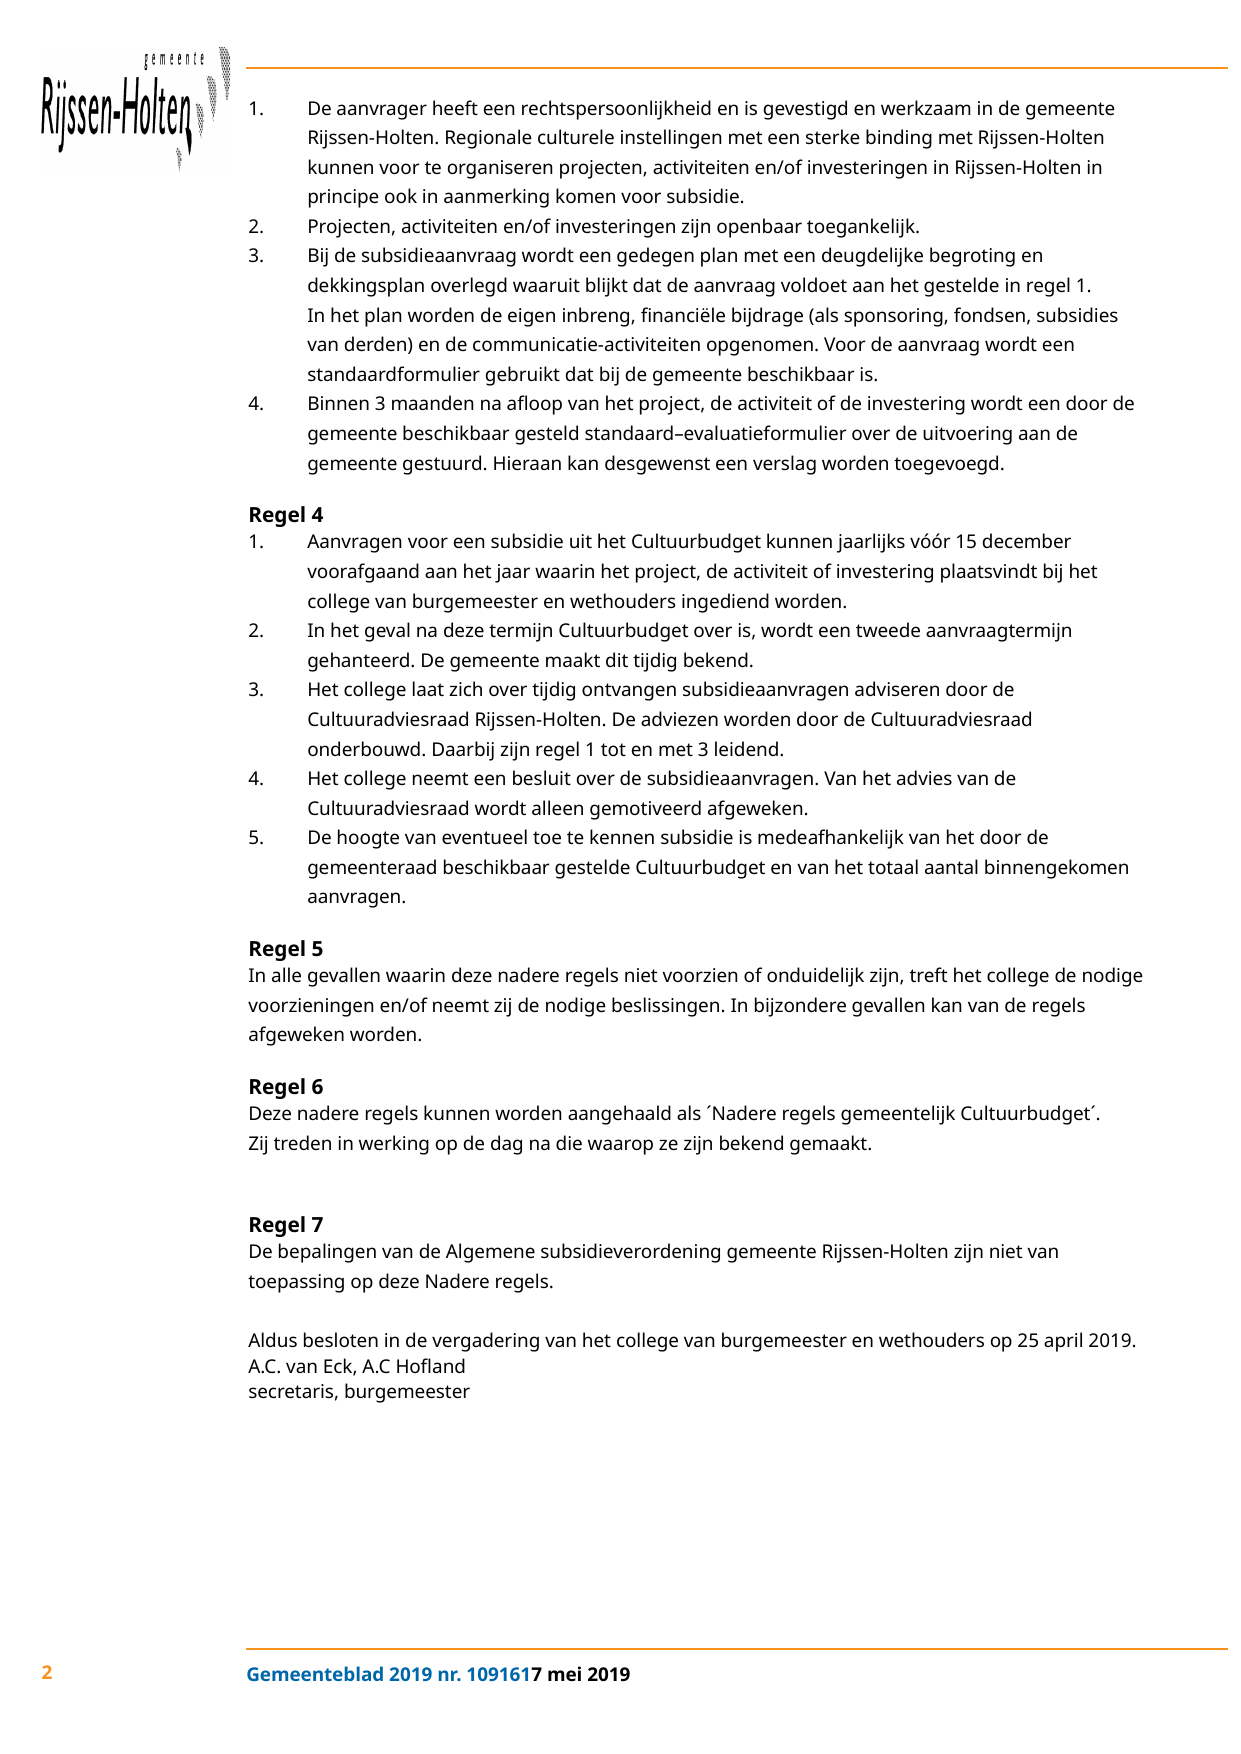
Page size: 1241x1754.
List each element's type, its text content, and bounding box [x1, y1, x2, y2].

text Deze nadere regels kunnen worden aangehaald als ´Nadere regels gemeentelijk Cultuurbudget´. [248, 1101, 1152, 1126]
text A.C. van Eck, A.C Hofland [248, 1353, 1152, 1379]
list De hoogte van eventueel toe te kennen subsidie is medeafhankelijk van het door de gemeenteraad beschikbaar gestelde Cultuurbudget en van het totaal aantal binnengekomen aanvragen. [248, 824, 1152, 909]
text Aldus besloten in de vergadering van het college van burgemeester en wethouders op 25 april 2019. [248, 1327, 1152, 1353]
list De aanvrager heeft een rechtspersoonlijkheid en is gevestigd en werkzaam in de gemeente Rijssen-Holten. Regionale culturele instellingen met een sterke binding met Rijssen-Holten kunnen voor te organiseren projecten, activiteiten en/of investeringen in Rijssen-Holten in principe ook in aanmerking komen voor subsidie. [248, 95, 1152, 209]
text secretaris, burgemeester [248, 1379, 1152, 1404]
list Bij de subsidieaanvraag wordt een gedegen plan met een deugdelijke begroting en dekkingsplan overlegd waaruit blijkt dat de aanvraag voldoet aan het gestelde in regel 1. [248, 243, 1152, 298]
text Regel 6 [248, 1072, 1152, 1101]
picture [41, 47, 231, 172]
list Het college laat zich over tijdig ontvangen subsidieaanvragen adviseren door de Cultuuradviesraad Rijssen-Holten. De adviezen worden door de Cultuuradviesraad onderbouwd. Daarbij zijn regel 1 tot en met 3 leidend. [248, 677, 1152, 761]
list Binnen 3 maanden na afloop van het project, de activiteit of de investering wordt een door de gemeente beschikbaar gesteld standaard–evaluatieformulier over de uitvoering aan de gemeente gestuurd. Hieraan kan desgewenst een verslag worden toegevoegd. [248, 391, 1152, 476]
list Aanvragen voor een subsidie uit het Cultuurbudget kunnen jaarlijks vóór 15 december voorafgaand aan het jaar waarin het project, de activiteit of investering plaatsvindt bij het college van burgemeester en wethouders ingediend worden. [248, 529, 1152, 613]
text Zij treden in werking op de dag na die waarop ze zijn bekend gemaakt. [248, 1130, 1152, 1156]
text Regel 7 [248, 1210, 1152, 1238]
text Regel 5 [248, 934, 1152, 962]
text De bepalingen van de Algemene subsidieverordening gemeente Rijssen-Holten zijn niet van toepassing op deze Nadere regels. [248, 1238, 1152, 1294]
list Projecten, activiteiten en/of investeringen zijn openbaar toegankelijk. [248, 213, 1152, 239]
list In het plan worden de eigen inbreng, financiële bijdrage (als sponsoring, fondsen, subsidies van derden) en de communicatie-activiteiten opgenomen. Voor de aanvraag wordt een standaardformulier gebruikt dat bij de gemeente beschikbaar is. [248, 302, 1152, 387]
text In alle gevallen waarin deze nadere regels niet voorzien of onduidelijk zijn, treft het college de nodige voorzieningen en/of neemt zij de nodige beslissingen. In bijzondere gevallen kan van de regels afgeweken worden. [248, 962, 1152, 1047]
list Het college neemt een besluit over de subsidieaanvragen. Van het advies van de Cultuuradviesraad wordt alleen gemotiveerd afgeweken. [248, 765, 1152, 821]
list In het geval na deze termijn Cultuurbudget over is, wordt een tweede aanvraagtermijn gehanteerd. De gemeente maakt dit tijdig bekend. [248, 617, 1152, 673]
text Regel 4 [248, 500, 1152, 529]
